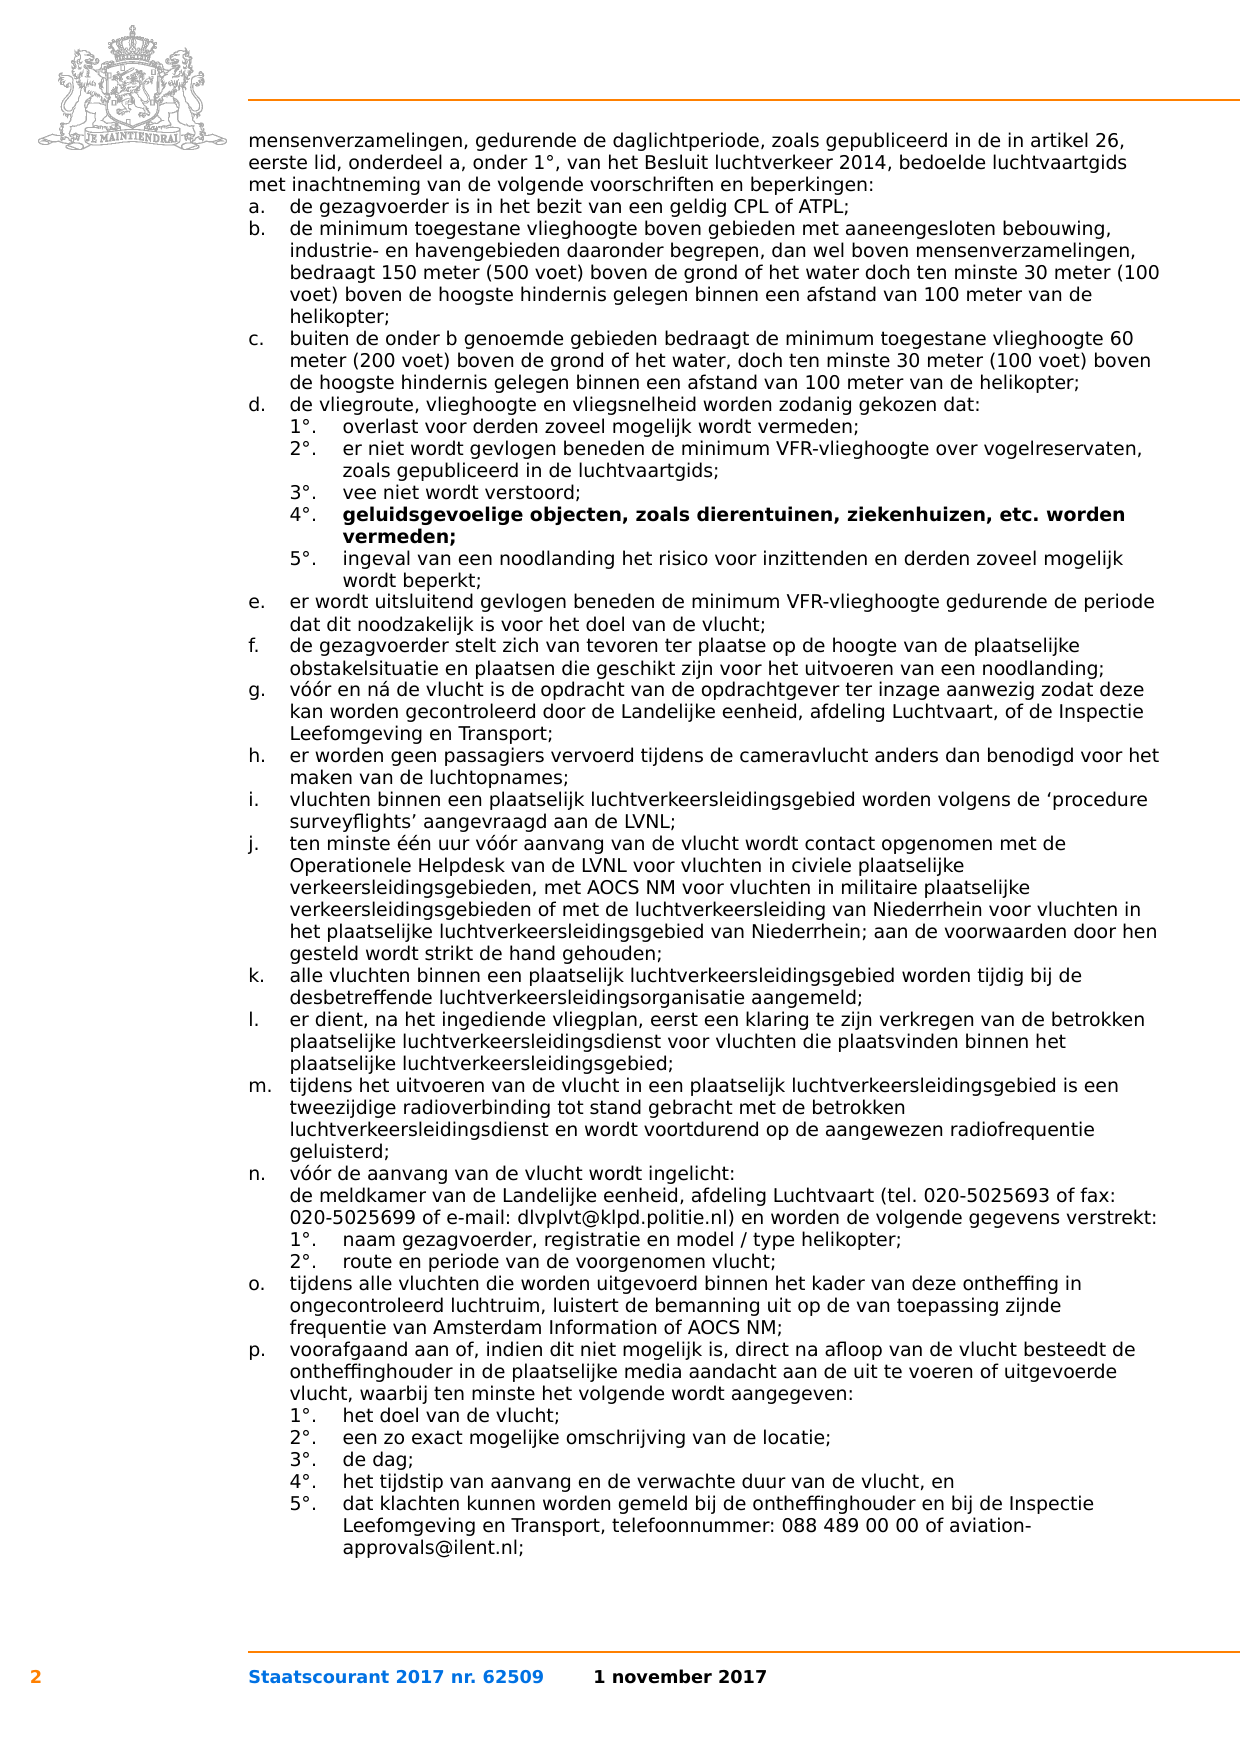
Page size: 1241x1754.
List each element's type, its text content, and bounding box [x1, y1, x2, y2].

text k. alle vluchten binnen een plaatselijk luchtverkeersleidingsgebied worden tijdig bij de desbetreffende luchtverkeersleidingsorganisatie aangemeld; [248, 965, 1163, 1009]
text 2°. een zo exact mogelijke omschrijving van de locatie; [289, 1427, 1163, 1449]
text 5°. dat klachten kunnen worden gemeld bij de ontheffinghouder en bij de Inspectie Leefomgeving en Transport, telefoonnummer: 088 489 00 00 of aviation-approvals@ilent.nl; [289, 1493, 1163, 1558]
text 1°. overlast voor derden zoveel mogelijk wordt vermeden; [289, 416, 1163, 438]
text de meldkamer van de Landelijke eenheid, afdeling Luchtvaart (tel. 020-5025693 of fax: 020-5025699 of e-mail: dlvplvt@klpd.politie.nl) en worden de volgende gegevens verstrekt: [289, 1185, 1163, 1229]
text f. de gezagvoerder stelt zich van tevoren ter plaatse op de hoogte van de plaatselijke obstakelsituatie en plaatsen die geschikt zijn voor het uitvoeren van een noodlanding; [248, 635, 1163, 679]
text 4°. geluidsgevoelige objecten, zoals dierentuinen, ziekenhuizen, etc. worden vermeden; [289, 503, 1163, 547]
text 3°. vee niet wordt verstoord; [289, 482, 1163, 503]
text e. er wordt uitsluitend gevlogen beneden de minimum VFR-vlieghoogte gedurende de periode dat dit noodzakelijk is voor het doel van de vlucht; [248, 591, 1163, 635]
text 1°. naam gezagvoerder, registratie en model / type helikopter; [289, 1229, 1163, 1251]
text j. ten minste één uur vóór aanvang van de vlucht wordt contact opgenomen met de Operationele Helpdesk van de LVNL voor vluchten in civiele plaatselijke verkeersleidingsgebieden, met AOCS NM voor vluchten in militaire plaatselijke verkeersleidingsgebieden of met de luchtverkeersleiding van Niederrhein voor vluchten in het plaatselijke luchtverkeersleidingsgebied van Niederrhein; aan de voorwaarden door hen gesteld wordt strikt de hand gehouden; [248, 833, 1163, 965]
text g. vóór en ná de vlucht is de opdracht van de opdrachtgever ter inzage aanwezig zodat deze kan worden gecontroleerd door de Landelijke eenheid, afdeling Luchtvaart, of de Inspectie Leefomgeving en Transport; [248, 679, 1163, 745]
text m. tijdens het uitvoeren van de vlucht in een plaatselijk luchtverkeersleidingsgebied is een tweezijdige radioverbinding tot stand gebracht met de betrokken luchtverkeersleidingsdienst en wordt voortdurend op de aangewezen radiofrequentie geluisterd; [248, 1075, 1163, 1163]
text 2°. route en periode van de voorgenomen vlucht; [289, 1251, 1163, 1273]
text mensenverzamelingen, gedurende de daglichtperiode, zoals gepubliceerd in de in artikel 26, eerste lid, onderdeel a, onder 1°, van het Besluit luchtverkeer 2014, bedoelde luchtvaartgids met inachtneming van de volgende voorschriften en beperkingen: [248, 130, 1163, 196]
text 2°. er niet wordt gevlogen beneden de minimum VFR-vlieghoogte over vogelreservaten, zoals gepubliceerd in de luchtvaartgids; [289, 438, 1163, 482]
text 1°. het doel van de vlucht; [289, 1405, 1163, 1427]
text a. de gezagvoerder is in het bezit van een geldig CPL of ATPL; [248, 196, 1163, 218]
text p. voorafgaand aan of, indien dit niet mogelijk is, direct na afloop van de vlucht besteedt de ontheffinghouder in de plaatselijke media aandacht aan de uit te voeren of uitgevoerde vlucht, waarbij ten minste het volgende wordt aangegeven: [248, 1339, 1163, 1405]
text d. de vliegroute, vlieghoogte en vliegsnelheid worden zodanig gekozen dat: [248, 394, 1163, 416]
text c. buiten de onder b genoemde gebieden bedraagt de minimum toegestane vlieghoogte 60 meter (200 voet) boven de grond of het water, doch ten minste 30 meter (100 voet) boven de hoogste hindernis gelegen binnen een afstand van 100 meter van de helikopter; [248, 328, 1163, 394]
text l. er dient, na het ingediende vliegplan, eerst een klaring te zijn verkregen van de betrokken plaatselijke luchtverkeersleidingsdienst voor vluchten die plaatsvinden binnen het plaatselijke luchtverkeersleidingsgebied; [248, 1009, 1163, 1075]
picture [38, 25, 227, 150]
text 4°. het tijdstip van aanvang en de verwachte duur van de vlucht, en [289, 1471, 1163, 1493]
text h. er worden geen passagiers vervoerd tijdens de cameravlucht anders dan benodigd voor het maken van de luchtopnames; [248, 745, 1163, 789]
text 5°. ingeval van een noodlanding het risico voor inzittenden en derden zoveel mogelijk wordt beperkt; [289, 547, 1163, 591]
text b. de minimum toegestane vlieghoogte boven gebieden met aaneengesloten bebouwing, industrie- en havengebieden daaronder begrepen, dan wel boven mensenverzamelingen, bedraagt 150 meter (500 voet) boven de grond of het water doch ten minste 30 meter (100 voet) boven de hoogste hindernis gelegen binnen een afstand van 100 meter van de helikopter; [248, 218, 1163, 328]
text i. vluchten binnen een plaatselijk luchtverkeersleidingsgebied worden volgens de ‘procedure surveyflights’ aangevraagd aan de LVNL; [248, 789, 1163, 833]
text n. vóór de aanvang van de vlucht wordt ingelicht: [248, 1163, 1163, 1185]
text o. tijdens alle vluchten die worden uitgevoerd binnen het kader van deze ontheffing in ongecontroleerd luchtruim, luistert de bemanning uit op de van toepassing zijnde frequentie van Amsterdam Information of AOCS NM; [248, 1273, 1163, 1339]
text 3°. de dag; [289, 1449, 1163, 1471]
